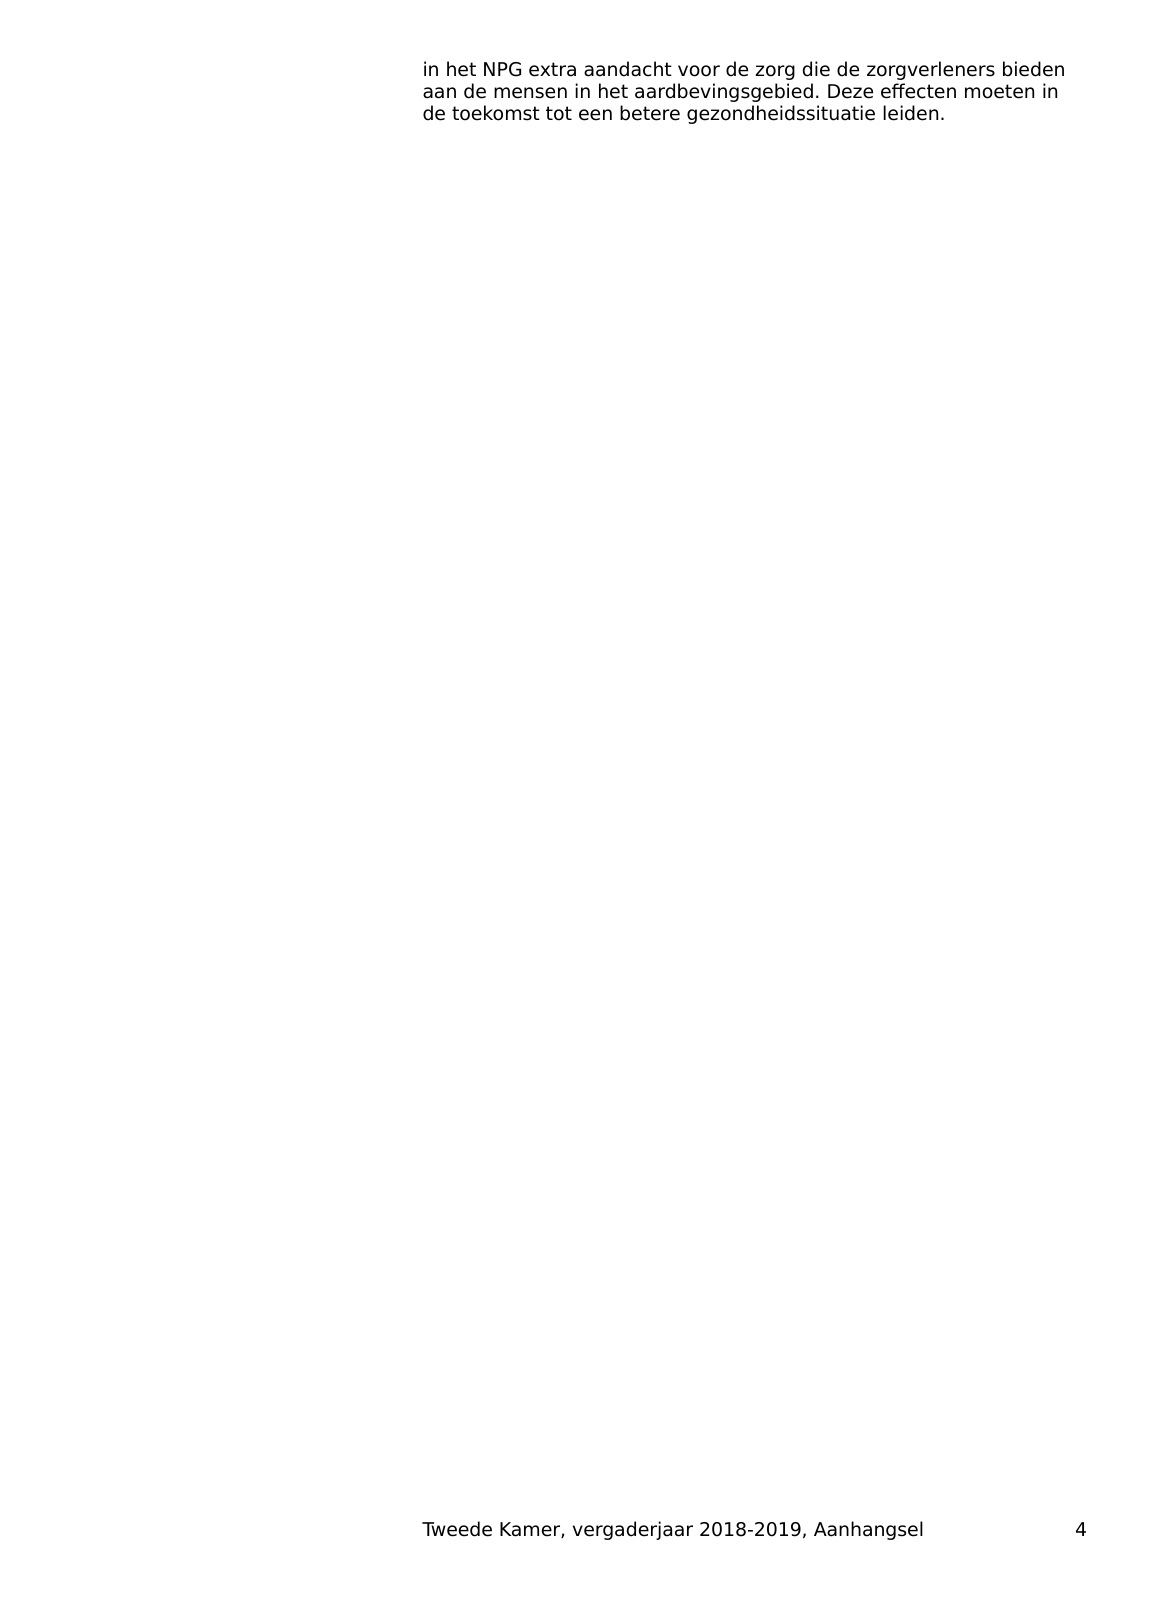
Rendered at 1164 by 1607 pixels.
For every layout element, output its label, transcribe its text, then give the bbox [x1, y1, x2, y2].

text in het NPG extra aandacht voor de zorg die de zorgverleners bieden aan de mensen in het aardbevingsgebied. Deze effecten moeten in de toekomst tot een betere gezondheidssituatie leiden. [422, 59, 1087, 125]
